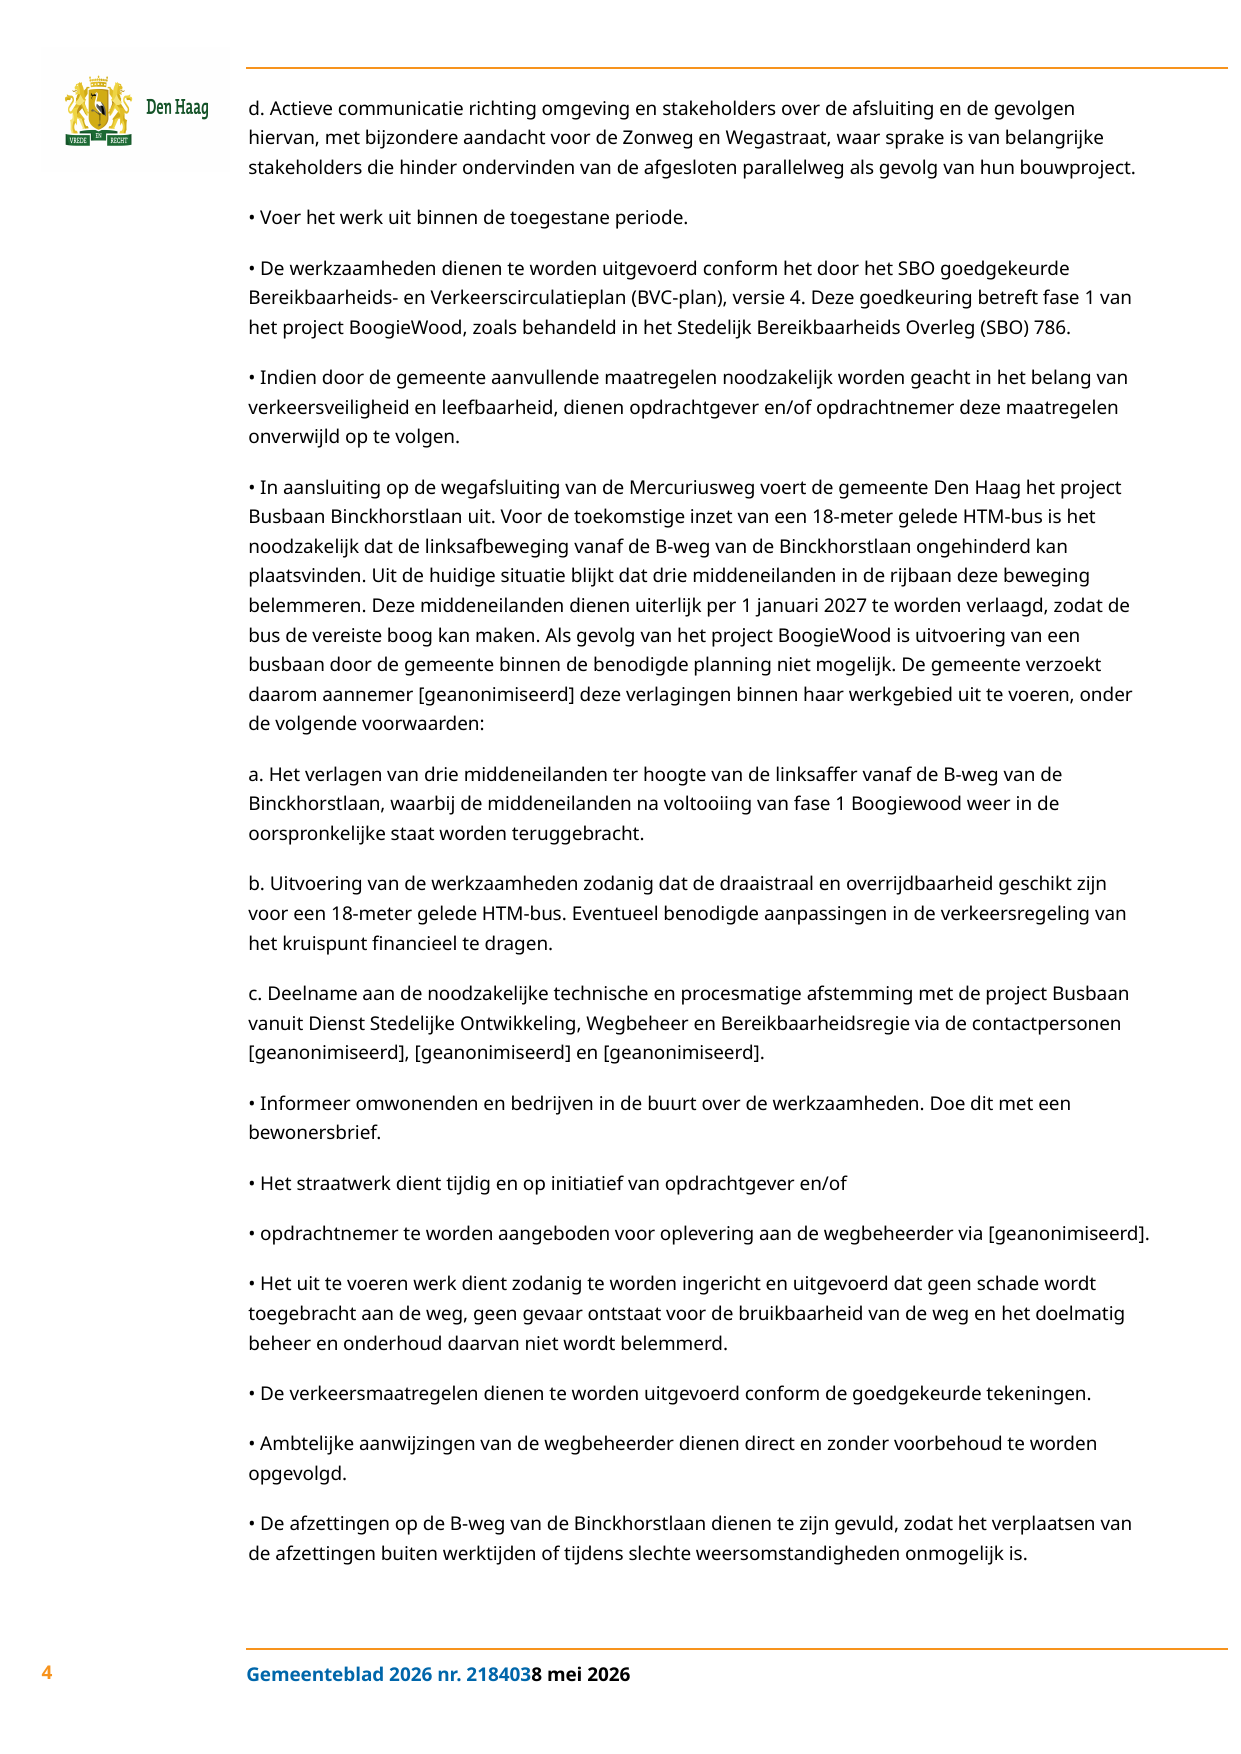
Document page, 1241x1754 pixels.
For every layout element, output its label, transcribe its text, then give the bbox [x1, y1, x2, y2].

text • Indien door de gemeente aanvullende maatregelen noodzakelijk worden geacht in het belang van verkeersveiligheid en leefbaarheid, dienen opdrachtgever en/of opdrachtnemer deze maatregelen onverwijld op te volgen. [248, 364, 1152, 449]
text c. Deelname aan de noodzakelijke technische en procesmatige afstemming met de project Busbaan vanuit Dienst Stedelijke Ontwikkeling, Wegbeheer en Bereikbaarheidsregie via de contactpersonen [geanonimiseerd], [geanonimiseerd] en [geanonimiseerd]. [248, 980, 1152, 1065]
text a. Het verlagen van drie middeneilanden ter hoogte van de linksaffer vanaf de B-weg van de Binckhorstlaan, waarbij de middeneilanden na voltooiing van fase 1 Boogiewood weer in de oorspronkelijke staat worden teruggebracht. [248, 761, 1152, 846]
text • Voer het werk uit binnen de toegestane periode. [248, 204, 1152, 230]
text • Het uit te voeren werk dient zodanig te worden ingericht en uitgevoerd dat geen schade wordt toegebracht aan de weg, geen gevaar ontstaat voor de bruikbaarheid van de weg en het doelmatig beheer en onderhoud daarvan niet wordt belemmerd. [248, 1271, 1152, 1356]
picture [41, 47, 231, 172]
text • De afzettingen op de B-weg van de Binckhorstlaan dienen te zijn gevuld, zodat het verplaatsen van de afzettingen buiten werktijden of tijdens slechte weersomstandigheden onmogelijk is. [248, 1511, 1152, 1566]
text • Ambtelijke aanwijzingen van de wegbeheerder dienen direct en zonder voorbehoud te worden opgevolgd. [248, 1431, 1152, 1486]
text • opdrachtnemer te worden aangeboden voor oplevering aan de wegbeheerder via [geanonimiseerd]. [248, 1220, 1152, 1246]
text b. Uitvoering van de werkzaamheden zodanig dat de draaistraal en overrijdbaarheid geschikt zijn voor een 18-meter gelede HTM-bus. Eventueel benodigde aanpassingen in de verkeersregeling van het kruispunt financieel te dragen. [248, 871, 1152, 956]
text • De verkeersmaatregelen dienen te worden uitgevoerd conform de goedgekeurde tekeningen. [248, 1380, 1152, 1406]
text • Informeer omwonenden en bedrijven in de buurt over de werkzaamheden. Doe dit met een bewonersbrief. [248, 1090, 1152, 1145]
text • Het straatwerk dient tijdig en op initiatief van opdrachtgever en/of [248, 1170, 1152, 1196]
text d. Actieve communicatie richting omgeving en stakeholders over de afsluiting en de gevolgen hiervan, met bijzondere aandacht voor de Zonweg en Wegastraat, waar sprake is van belangrijke stakeholders die hinder ondervinden van de afgesloten parallelweg als gevolg van hun bouwproject. [248, 95, 1152, 180]
text • In aansluiting op de wegafsluiting van de Mercuriusweg voert de gemeente Den Haag het project Busbaan Binckhorstlaan uit. Voor de toekomstige inzet van een 18-meter gelede HTM-bus is het noodzakelijk dat de linksafbeweging vanaf de B-weg van de Binckhorstlaan ongehinderd kan plaatsvinden. Uit de huidige situatie blijkt dat drie middeneilanden in de rijbaan deze beweging belemmeren. Deze middeneilanden dienen uiterlijk per 1 januari 2027 te worden verlaagd, zodat de bus de vereiste boog kan maken. Als gevolg van het project BoogieWood is uitvoering van een busbaan door de gemeente binnen de benodigde planning niet mogelijk. De gemeente verzoekt daarom aannemer [geanonimiseerd] deze verlagingen binnen haar werkgebied uit te voeren, onder de volgende voorwaarden: [248, 474, 1152, 736]
text • De werkzaamheden dienen te worden uitgevoerd conform het door het SBO goedgekeurde Bereikbaarheids- en Verkeerscirculatieplan (BVC-plan), versie 4. Deze goedkeuring betreft fase 1 van het project BoogieWood, zoals behandeld in het Stedelijk Bereikbaarheids Overleg (SBO) 786. [248, 255, 1152, 340]
